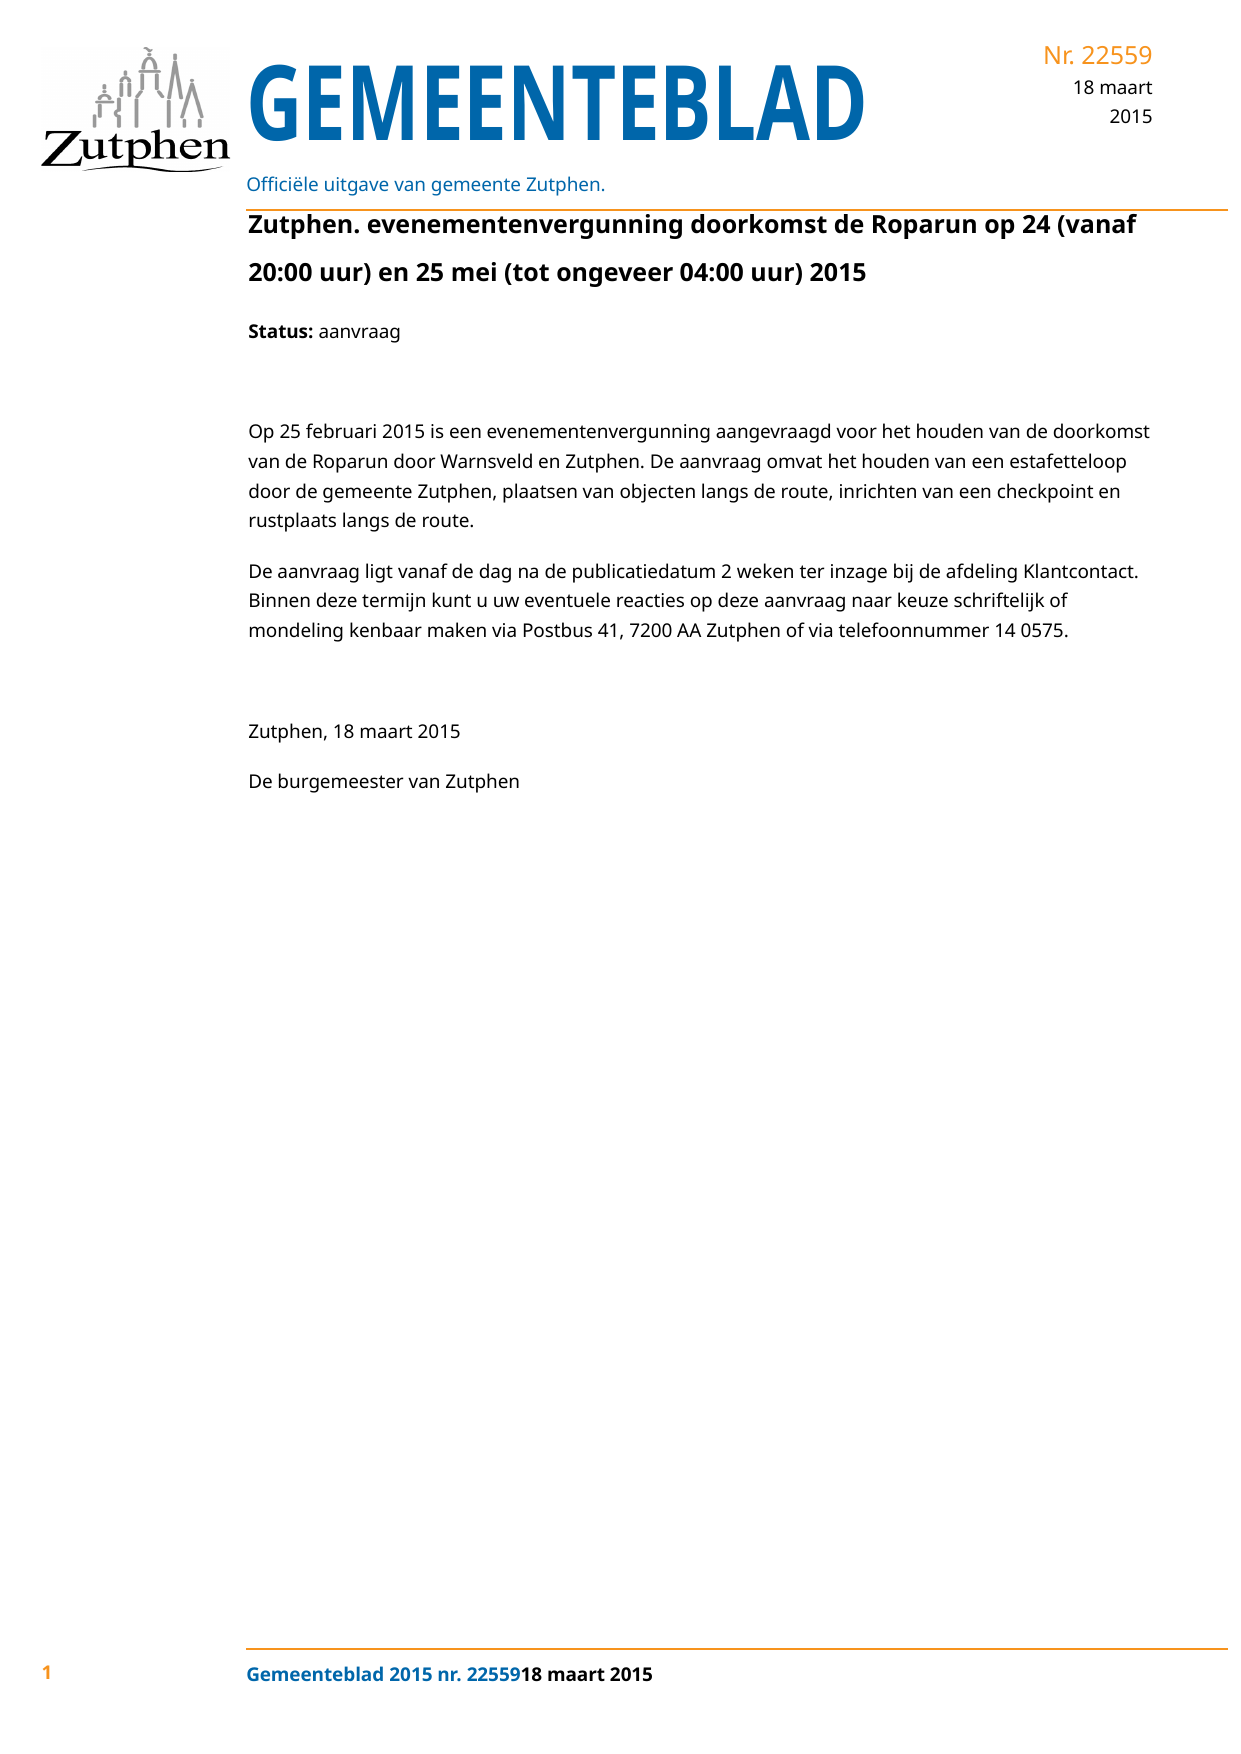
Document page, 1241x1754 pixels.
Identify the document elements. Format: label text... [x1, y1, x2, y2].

text De burgemeester van Zutphen [248, 768, 1152, 794]
picture [41, 47, 231, 172]
text De aanvraag ligt vanaf de dag na de publicatiedatum 2 weken ter inzage bij de afdeling Klantcontact. Binnen deze termijn kunt u uw eventuele reacties op deze aanvraag naar keuze schriftelijk of mondeling kenbaar maken via Postbus 41, 7200 AA Zutphen of via telefoonnummer 14 0575. [248, 558, 1152, 643]
text Zutphen. evenementenvergunning doorkomst de Roparun op 24 (vanaf 20:00 uur) en 25 mei (tot ongeveer 04:00 uur) 2015 [248, 211, 1152, 288]
text Zutphen, 18 maart 2015 [248, 718, 1152, 744]
text Status: aanvraag [248, 318, 1152, 344]
text Op 25 februari 2015 is een evenementenvergunning aangevraagd voor het houden van de doorkomst van de Roparun door Warnsveld en Zutphen. De aanvraag omvat het houden van een estafetteloop door de gemeente Zutphen, plaatsen van objecten langs de route, inrichten van een checkpoint en rustplaats langs de route. [248, 419, 1152, 533]
